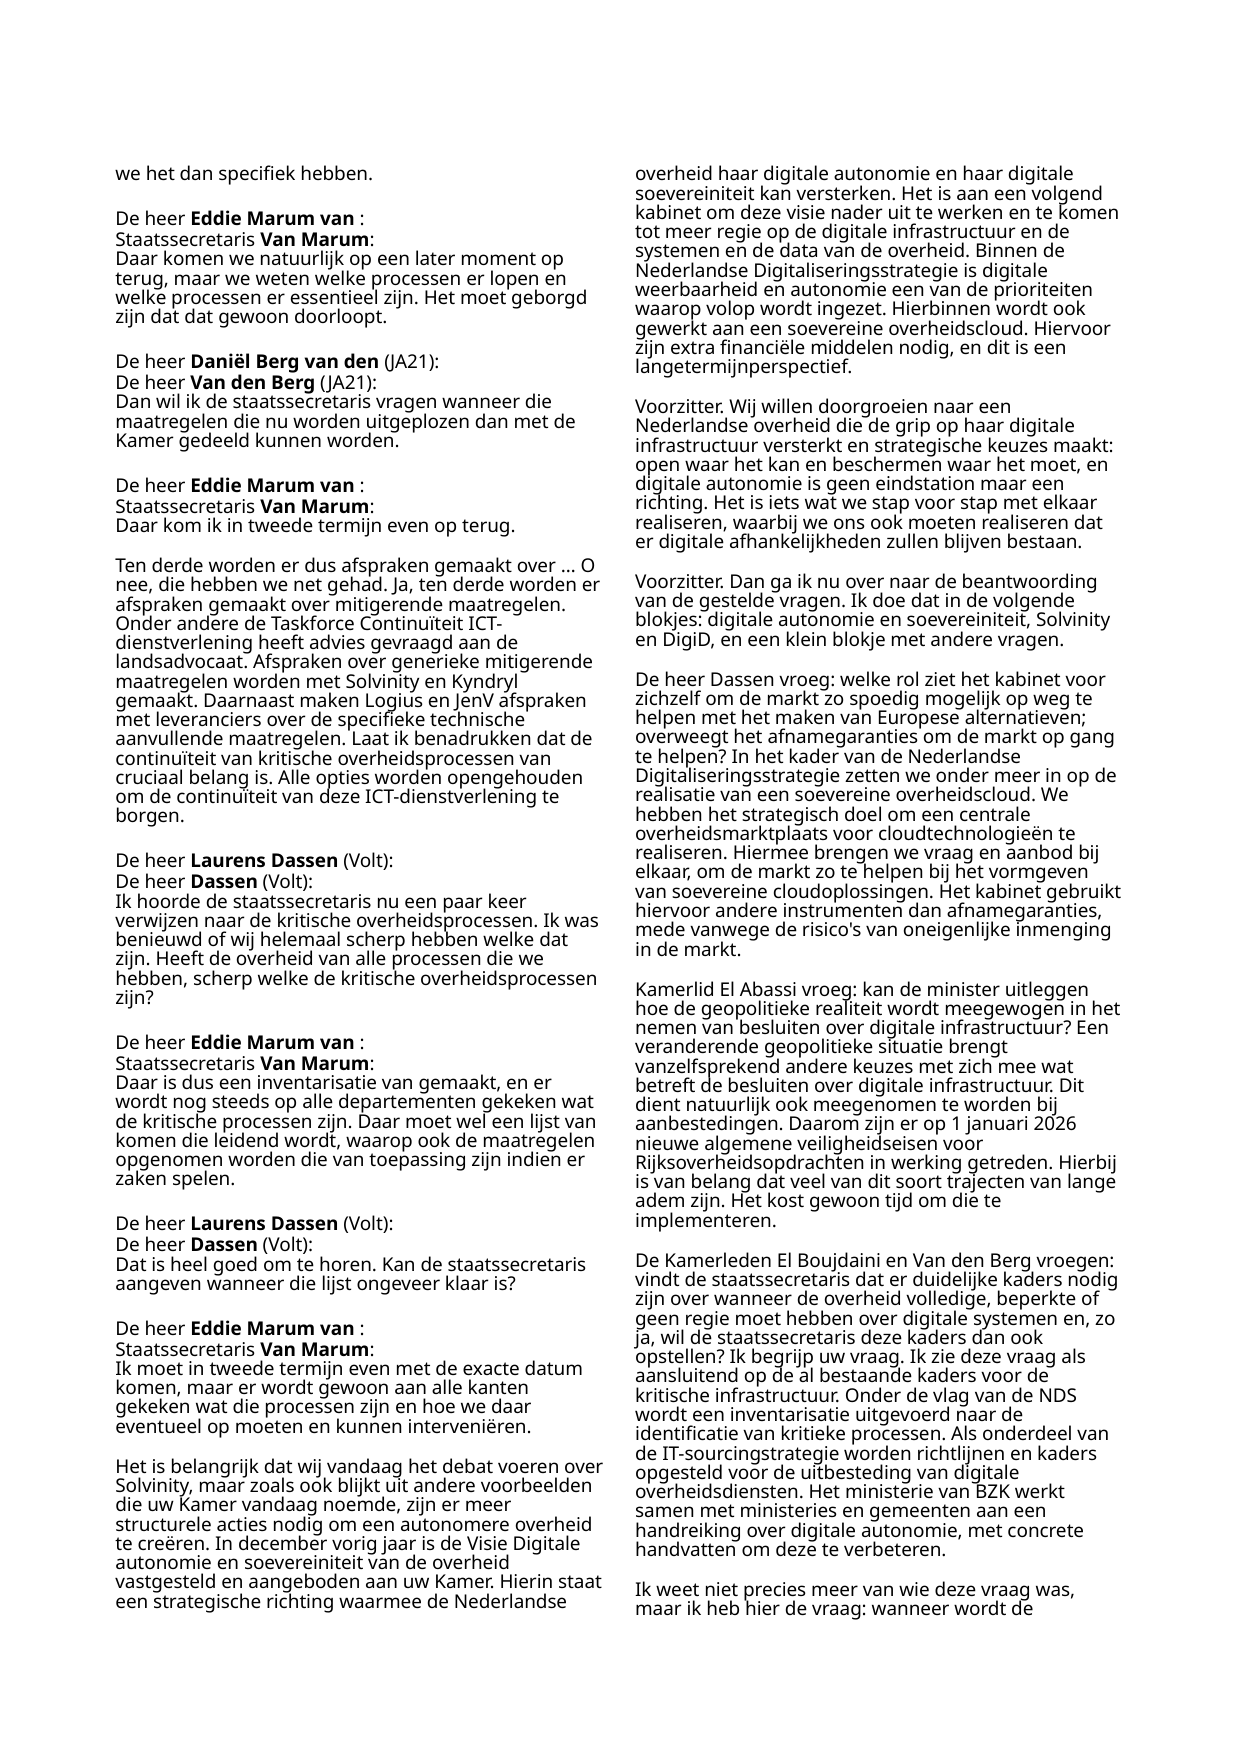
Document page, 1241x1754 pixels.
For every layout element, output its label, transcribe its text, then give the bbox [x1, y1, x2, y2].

text Ik weet niet precies meer van wie deze vraag was, maar ik heb hier de vraag: wanneer wordt de [635, 1581, 1125, 1619]
text De heer Eddie Marum van : [115, 1029, 605, 1055]
text De heer Eddie Marum van : [115, 1315, 605, 1341]
text Daar kom ik in tweede termijn even op terug. [115, 517, 605, 536]
text overheid haar digitale autonomie en haar digitale soevereiniteit kan versterken. Het is aan een volgend kabinet om deze visie nader uit te werken en te komen tot meer regie op de digitale infrastructuur en de systemen en de data van de overheid. Binnen de Nederlandse Digitaliseringsstrategie is digitale weerbaarheid en autonomie een van de prioriteiten waarop volop wordt ingezet. Hierbinnen wordt ook gewerkt aan een soevereine overheidscloud. Hiervoor zijn extra financiële middelen nodig, en dit is een langetermijnperspectief. [635, 165, 1125, 377]
text De Kamerleden El Boujdaini en Van den Berg vroegen: vindt de staatssecretaris dat er duidelijke kaders nodig zijn over wanneer de overheid volledige, beperkte of geen regie moet hebben over digitale systemen en, zo ja, wil de staatssecretaris deze kaders dan ook opstellen? Ik begrijp uw vraag. Ik zie deze vraag als aansluitend op de al bestaande kaders voor de kritische infrastructuur. Onder de vlag van de NDS wordt een inventarisatie uitgevoerd naar de identificatie van kritieke processen. Als onderdeel van de IT-sourcingstrategie worden richtlijnen en kaders opgesteld voor de uitbesteding van digitale overheidsdiensten. Het ministerie van BZK werkt samen met ministeries en gemeenten aan een handreiking over digitale autonomie, met concrete handvatten om deze te verbeteren. [635, 1252, 1125, 1560]
text De heer Van den Berg (JA21): [115, 374, 605, 393]
text Voorzitter. Dan ga ik nu over naar de beantwoording van de gestelde vragen. Ik doe dat in de volgende blokjes: digitale autonomie en soevereiniteit, Solvinity en DigiD, en een klein blokje met andere vragen. [635, 573, 1125, 650]
text Daar is dus een inventarisatie van gemaakt, en er wordt nog steeds op alle departementen gekeken wat de kritische processen zijn. Daar moet wel een lijst van komen die leidend wordt, waarop ook de maatregelen opgenomen worden die van toepassing zijn indien er zaken spelen. [115, 1074, 605, 1190]
text De heer Laurens Dassen (Volt): [115, 1211, 605, 1236]
text Ik hoorde de staatssecretaris nu een paar keer verwijzen naar de kritische overheidsprocessen. Ik was benieuwd of wij helemaal scherp hebben welke dat zijn. Heeft de overheid van alle processen die we hebben, scherp welke de kritische overheidsprocessen zijn? [115, 893, 605, 1008]
text De heer Eddie Marum van : [115, 472, 605, 498]
text Ik moet in tweede termijn even met de exacte datum komen, maar er wordt gewoon aan alle kanten gekeken wat die processen zijn en hoe we daar eventueel op moeten en kunnen interveniëren. [115, 1360, 605, 1437]
text Staatssecretaris Van Marum: [115, 1055, 605, 1074]
text De heer Dassen (Volt): [115, 873, 605, 893]
text De heer Laurens Dassen (Volt): [115, 848, 605, 873]
text Staatssecretaris Van Marum: [115, 231, 605, 250]
text De heer Daniël Berg van den (JA21): [115, 348, 605, 374]
text Dan wil ik de staatssecretaris vragen wanneer die maatregelen die nu worden uitgeplozen dan met de Kamer gedeeld kunnen worden. [115, 393, 605, 451]
text Staatssecretaris Van Marum: [115, 1341, 605, 1360]
text Staatssecretaris Van Marum: [115, 498, 605, 517]
text we het dan specifiek hebben. [115, 165, 605, 184]
text Het is belangrijk dat wij vandaag het debat voeren over Solvinity, maar zoals ook blijkt uit andere voorbeelden die uw Kamer vandaag noemde, zijn er meer structurele acties nodig om een autonomere overheid te creëren. In december vorig jaar is de Visie Digitale autonomie en soevereiniteit van de overheid vastgesteld en aangeboden aan uw Kamer. Hierin staat een strategische richting waarmee de Nederlandse [115, 1458, 605, 1612]
text De heer Dassen (Volt): [115, 1236, 605, 1256]
text De heer Dassen vroeg: welke rol ziet het kabinet voor zichzelf om de markt zo spoedig mogelijk op weg te helpen met het maken van Europese alternatieven; overweegt het afnamegaranties om de markt op gang te helpen? In het kader van de Nederlandse Digitaliseringsstrategie zetten we onder meer in op de realisatie van een soevereine overheidscloud. We hebben het strategisch doel om een centrale overheidsmarktplaats voor cloudtechnologieën te realiseren. Hiermee brengen we vraag en aanbod bij elkaar, om de markt zo te helpen bij het vormgeven van soevereine cloudoplossingen. Het kabinet gebruikt hiervoor andere instrumenten dan afnamegaranties, mede vanwege de risico's van oneigenlijke inmenging in de markt. [635, 671, 1125, 960]
text Daar komen we natuurlijk op een later moment op terug, maar we weten welke processen er lopen en welke processen er essentieel zijn. Het moet geborgd zijn dat dat gewoon doorloopt. [115, 250, 605, 327]
text Dat is heel goed om te horen. Kan de staatssecretaris aangeven wanneer die lijst ongeveer klaar is? [115, 1256, 605, 1294]
text De heer Eddie Marum van : [115, 205, 605, 231]
text Ten derde worden er dus afspraken gemaakt over … O nee, die hebben we net gehad. Ja, ten derde worden er afspraken gemaakt over mitigerende maatregelen. Onder andere de Taskforce Continuïteit ICT-dienstverlening heeft advies gevraagd aan de landsadvocaat. Afspraken over generieke mitigerende maatregelen worden met Solvinity en Kyndryl gemaakt. Daarnaast maken Logius en JenV afspraken met leveranciers over de specifieke technische aanvullende maatregelen. Laat ik benadrukken dat de continuïteit van kritische overheidsprocessen van cruciaal belang is. Alle opties worden opengehouden om de continuïteit van deze ICT-dienstverlening te borgen. [115, 557, 605, 827]
text Kamerlid El Abassi vroeg: kan de minister uitleggen hoe de geopolitieke realiteit wordt meegewogen in het nemen van besluiten over digitale infrastructuur? Een veranderende geopolitieke situatie brengt vanzelfsprekend andere keuzes met zich mee wat betreft de besluiten over digitale infrastructuur. Dit dient natuurlijk ook meegenomen te worden bij aanbestedingen. Daarom zijn er op 1 januari 2026 nieuwe algemene veiligheidseisen voor Rijksoverheidsopdrachten in werking getreden. Hierbij is van belang dat veel van dit soort trajecten van lange adem zijn. Het kost gewoon tijd om die te implementeren. [635, 981, 1125, 1231]
text Voorzitter. Wij willen doorgroeien naar een Nederlandse overheid die de grip op haar digitale infrastructuur versterkt en strategische keuzes maakt: open waar het kan en beschermen waar het moet, en digitale autonomie is geen eindstation maar een richting. Het is iets wat we stap voor stap met elkaar realiseren, waarbij we ons ook moeten realiseren dat er digitale afhankelijkheden zullen blijven bestaan. [635, 398, 1125, 552]
